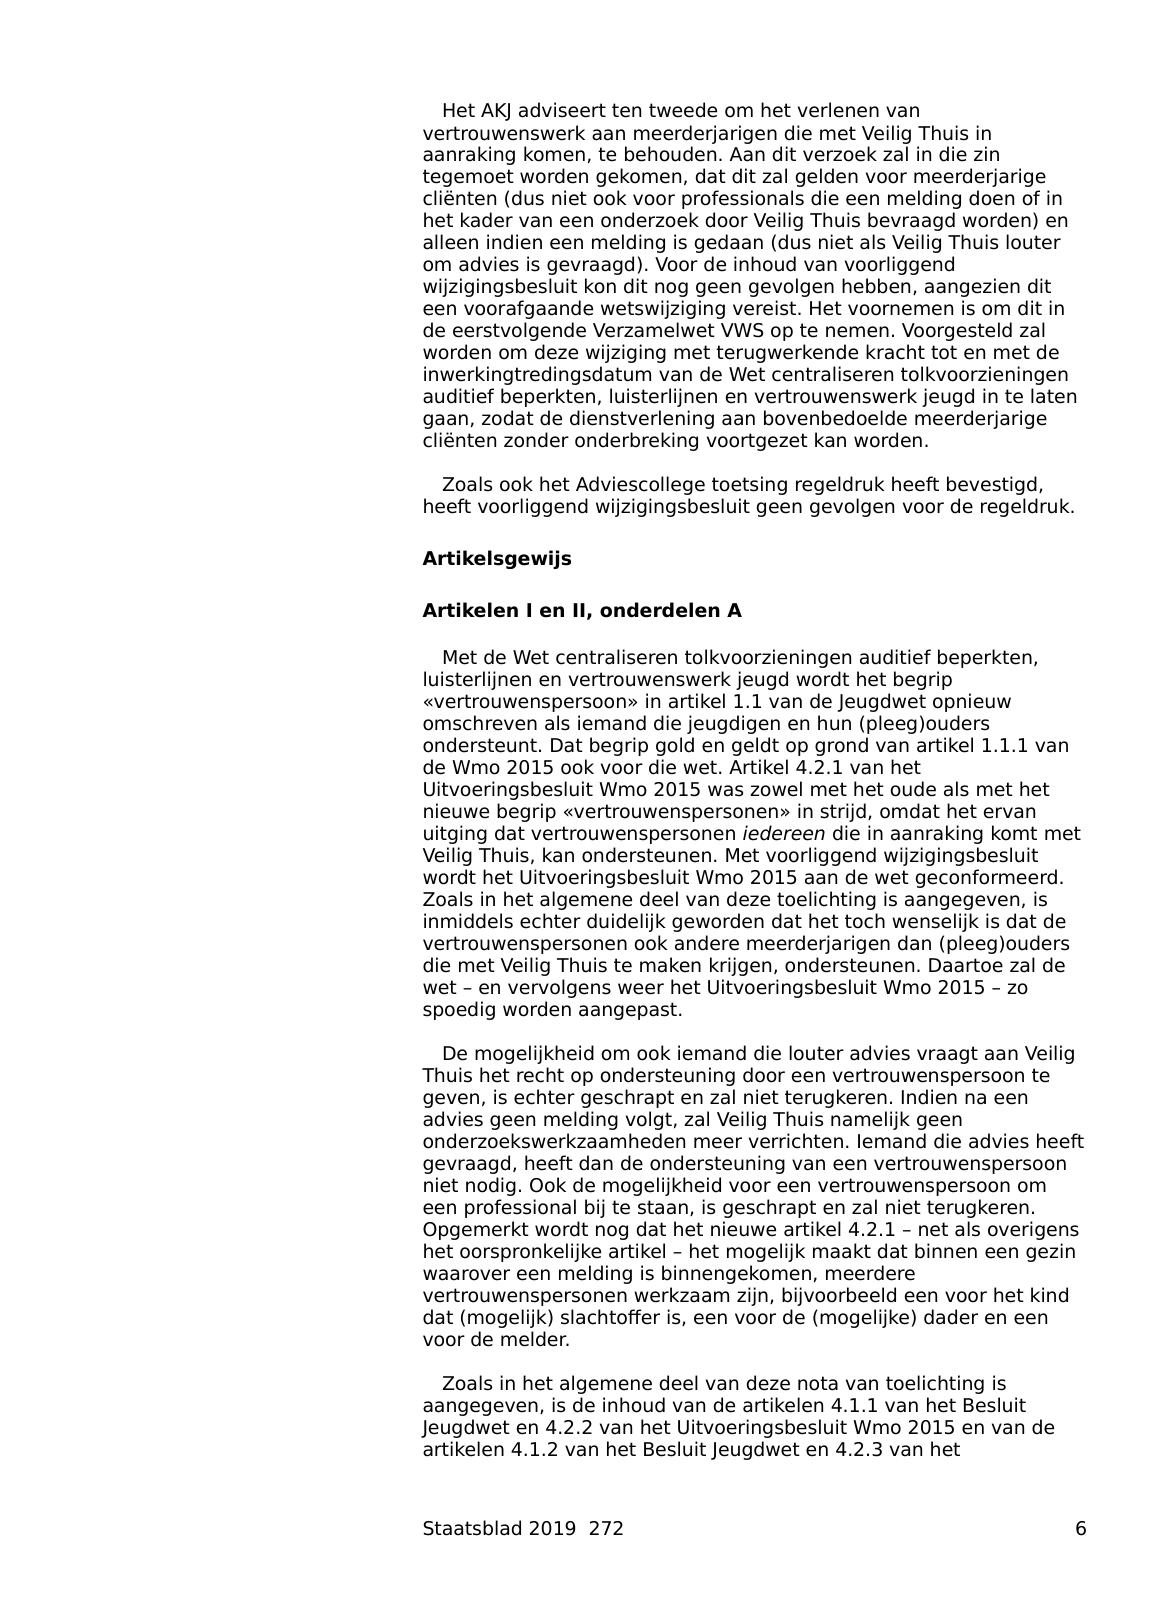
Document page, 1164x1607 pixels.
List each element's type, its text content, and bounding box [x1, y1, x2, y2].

text Zoals ook het Adviescollege toetsing regeldruk heeft bevestigd, heeft voorliggend wijzigingsbesluit geen gevolgen voor de regeldruk. [422, 474, 1087, 518]
text De mogelijkheid om ook iemand die louter advies vraagt aan Veilig Thuis het recht op ondersteuning door een vertrouwenspersoon te geven, is echter geschrapt en zal niet terugkeren. Indien na een advies geen melding volgt, zal Veilig Thuis namelijk geen onderzoekswerkzaamheden meer verrichten. Iemand die advies heeft gevraagd, heeft dan de ondersteuning van een vertrouwenspersoon niet nodig. Ook de mogelijkheid voor een vertrouwenspersoon om een professional bij te staan, is geschrapt en zal niet terugkeren. Opgemerkt wordt nog dat het nieuwe artikel 4.2.1 – net als overigens het oorspronkelijke artikel – het mogelijk maakt dat binnen een gezin waarover een melding is binnengekomen, meerdere vertrouwenspersonen werkzaam zijn, bijvoorbeeld een voor het kind dat (mogelijk) slachtoffer is, een voor de (mogelijke) dader en een voor de melder. [422, 1043, 1087, 1351]
text Het AKJ adviseert ten tweede om het verlenen van vertrouwenswerk aan meerderjarigen die met Veilig Thuis in aanraking komen, te behouden. Aan dit verzoek zal in die zin tegemoet worden gekomen, dat dit zal gelden voor meerderjarige cliënten (dus niet ook voor professionals die een melding doen of in het kader van een onderzoek door Veilig Thuis bevraagd worden) en alleen indien een melding is gedaan (dus niet als Veilig Thuis louter om advies is gevraagd). Voor de inhoud van voorliggend wijzigingsbesluit kon dit nog geen gevolgen hebben, aangezien dit een voorafgaande wetswijziging vereist. Het voornemen is om dit in de eerstvolgende Verzamelwet VWS op te nemen. Voorgesteld zal worden om deze wijziging met terugwerkende kracht tot en met de inwerkingtredingsdatum van de Wet centraliseren tolkvoorzieningen auditief beperkten, luisterlijnen en vertrouwenswerk jeugd in te laten gaan, zodat de dienstverlening aan bovenbedoelde meerderjarige cliënten zonder onderbreking voortgezet kan worden. [422, 100, 1087, 452]
subtitle Artikelsgewijs [422, 548, 1087, 570]
text Met de Wet centraliseren tolkvoorzieningen auditief beperkten, luisterlijnen en vertrouwenswerk jeugd wordt het begrip «vertrouwenspersoon» in artikel 1.1 van de Jeugdwet opnieuw omschreven als iemand die jeugdigen en hun (pleeg)ouders ondersteunt. Dat begrip gold en geldt op grond van artikel 1.1.1 van de Wmo 2015 ook voor die wet. Artikel 4.2.1 van het Uitvoeringsbesluit Wmo 2015 was zowel met het oude als met het nieuwe begrip «vertrouwenspersonen» in strijd, omdat het ervan uitging dat vertrouwenspersonen iedereen die in aanraking komt met Veilig Thuis, kan ondersteunen. Met voorliggend wijzigingsbesluit wordt het Uitvoeringsbesluit Wmo 2015 aan de wet geconformeerd. Zoals in het algemene deel van deze toelichting is aangegeven, is inmiddels echter duidelijk geworden dat het toch wenselijk is dat de vertrouwenspersonen ook andere meerderjarigen dan (pleeg)ouders die met Veilig Thuis te maken krijgen, ondersteunen. Daartoe zal de wet – en vervolgens weer het Uitvoeringsbesluit Wmo 2015 – zo spoedig worden aangepast. [422, 647, 1087, 1021]
subtitle Artikelen I en II, onderdelen A [422, 600, 1087, 622]
text Zoals in het algemene deel van deze nota van toelichting is aangegeven, is de inhoud van de artikelen 4.1.1 van het Besluit Jeugdwet en 4.2.2 van het Uitvoeringsbesluit Wmo 2015 en van de artikelen 4.1.2 van het Besluit Jeugdwet en 4.2.3 van het [422, 1373, 1087, 1461]
